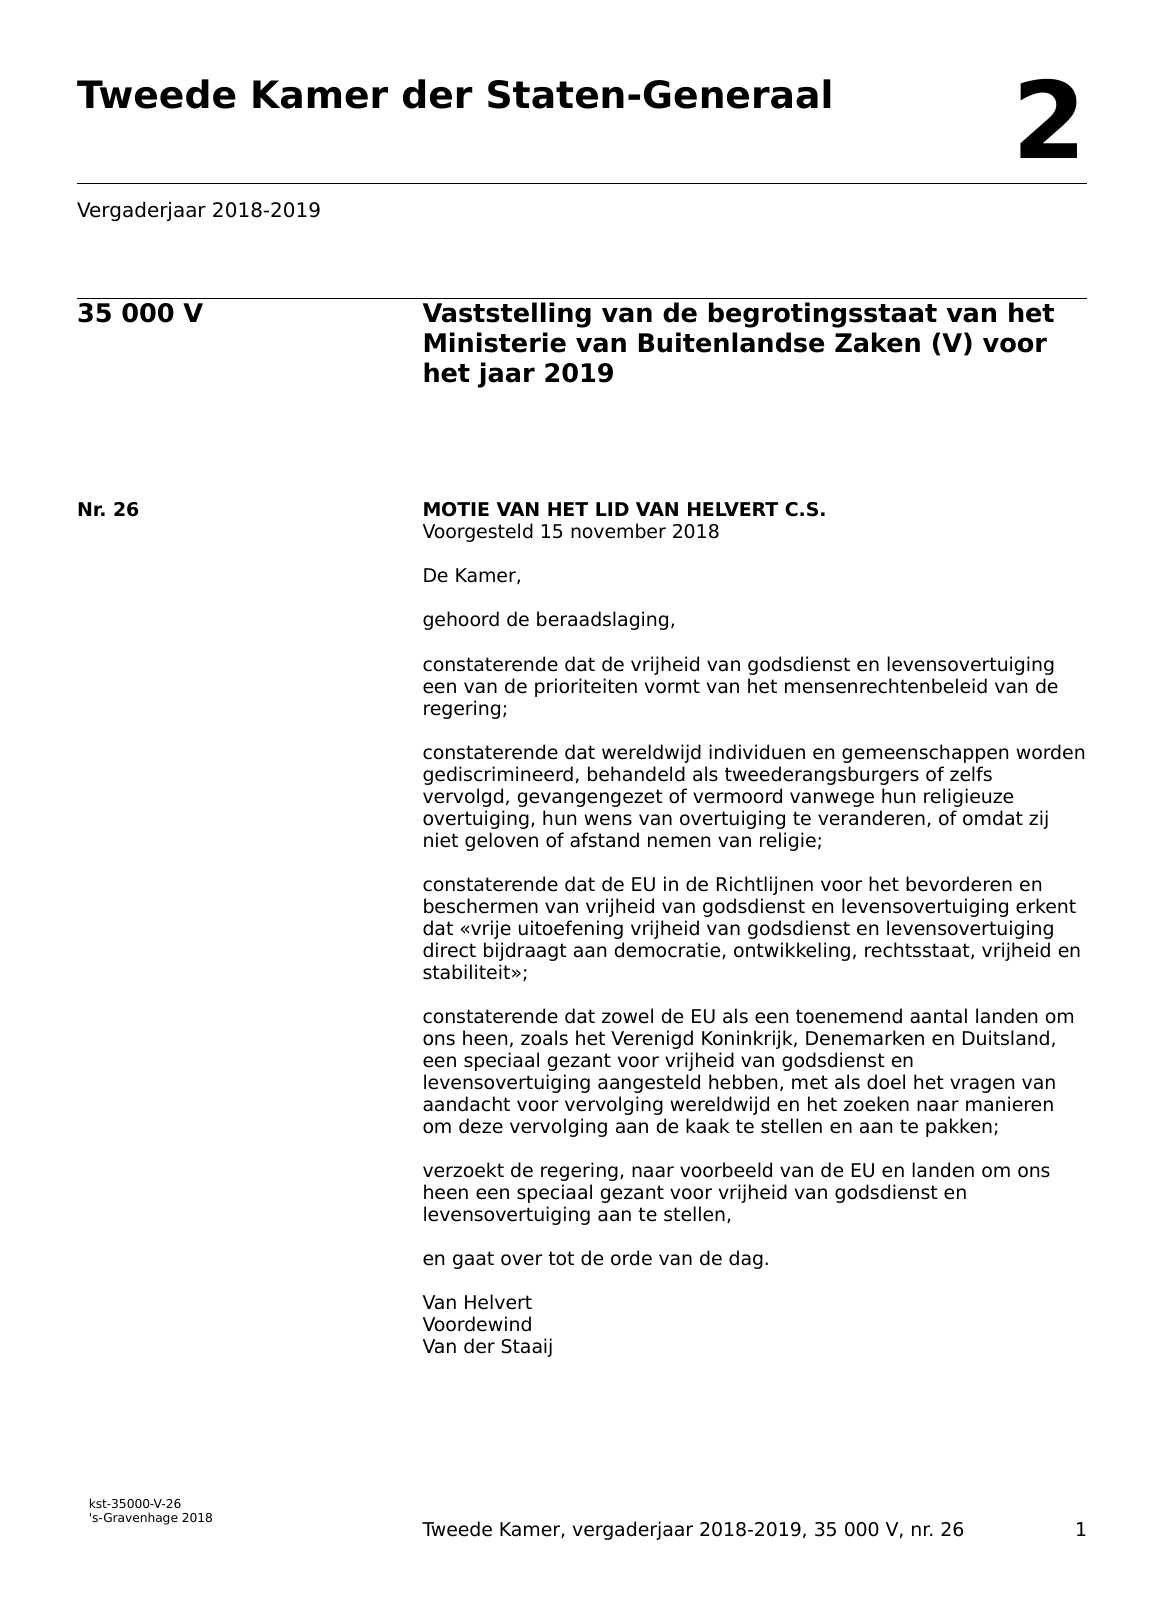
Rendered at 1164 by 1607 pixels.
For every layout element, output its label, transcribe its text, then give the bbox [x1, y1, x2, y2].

subtitle 35 000 V Vaststelling van de begrotingsstaat van het Ministerie van Buitenlandse Zaken (V) voor het jaar 2019 [77, 299, 1087, 388]
text verzoekt de regering, naar voorbeeld van de EU en landen om ons heen een speciaal gezant voor vrijheid van godsdienst en levensovertuiging aan te stellen, [422, 1160, 1087, 1226]
text Voordewind [422, 1314, 1087, 1336]
text Van der Staaij [422, 1336, 1087, 1358]
text constaterende dat de vrijheid van godsdienst en levensovertuiging een van de prioriteiten vormt van het mensenrechtenbeleid van de regering; [422, 653, 1087, 719]
text gehoord de beraadslaging, [422, 609, 1087, 631]
text 's-Gravenhage 2018 [88, 1511, 323, 1525]
text constaterende dat wereldwijd individuen en gemeenschappen worden gediscrimineerd, behandeld als tweederangsburgers of zelfs vervolgd, gevangengezet of vermoord vanwege hun religieuze overtuiging, hun wens van overtuiging te veranderen, of omdat zij niet geloven of afstand nemen van religie; [422, 742, 1087, 852]
text constaterende dat de EU in de Richtlijnen voor het bevorderen en beschermen van vrijheid van godsdienst en levensovertuiging erkent dat «vrije uitoefening vrijheid van godsdienst en levensovertuiging direct bijdraagt aan democratie, ontwikkeling, rechtsstaat, vrijheid en stabiliteit»; [422, 874, 1087, 984]
table_cell Vergaderjaar 2018-2019 [77, 184, 1087, 298]
table_header Tweede Kamer der Staten-Generaal [77, 59, 886, 183]
table_header 2 [886, 59, 1087, 183]
text kst-35000-V-26 [88, 1497, 323, 1511]
text Van Helvert [422, 1292, 1087, 1314]
text De Kamer, [422, 565, 1087, 587]
text constaterende dat zowel de EU als een toenemend aantal landen om ons heen, zoals het Verenigd Koninkrijk, Denemarken en Duitsland, een speciaal gezant voor vrijheid van godsdienst en levensovertuiging aangesteld hebben, met als doel het vragen van aandacht voor vervolging wereldwijd en het zoeken naar manieren om deze vervolging aan de kaak te stellen en aan te pakken; [422, 1006, 1087, 1138]
subtitle Nr. 26 MOTIE VAN HET LID VAN HELVERT C.S. [77, 499, 1087, 521]
text Voorgesteld 15 november 2018 [422, 521, 1087, 543]
text en gaat over tot de orde van de dag. [422, 1248, 1087, 1270]
